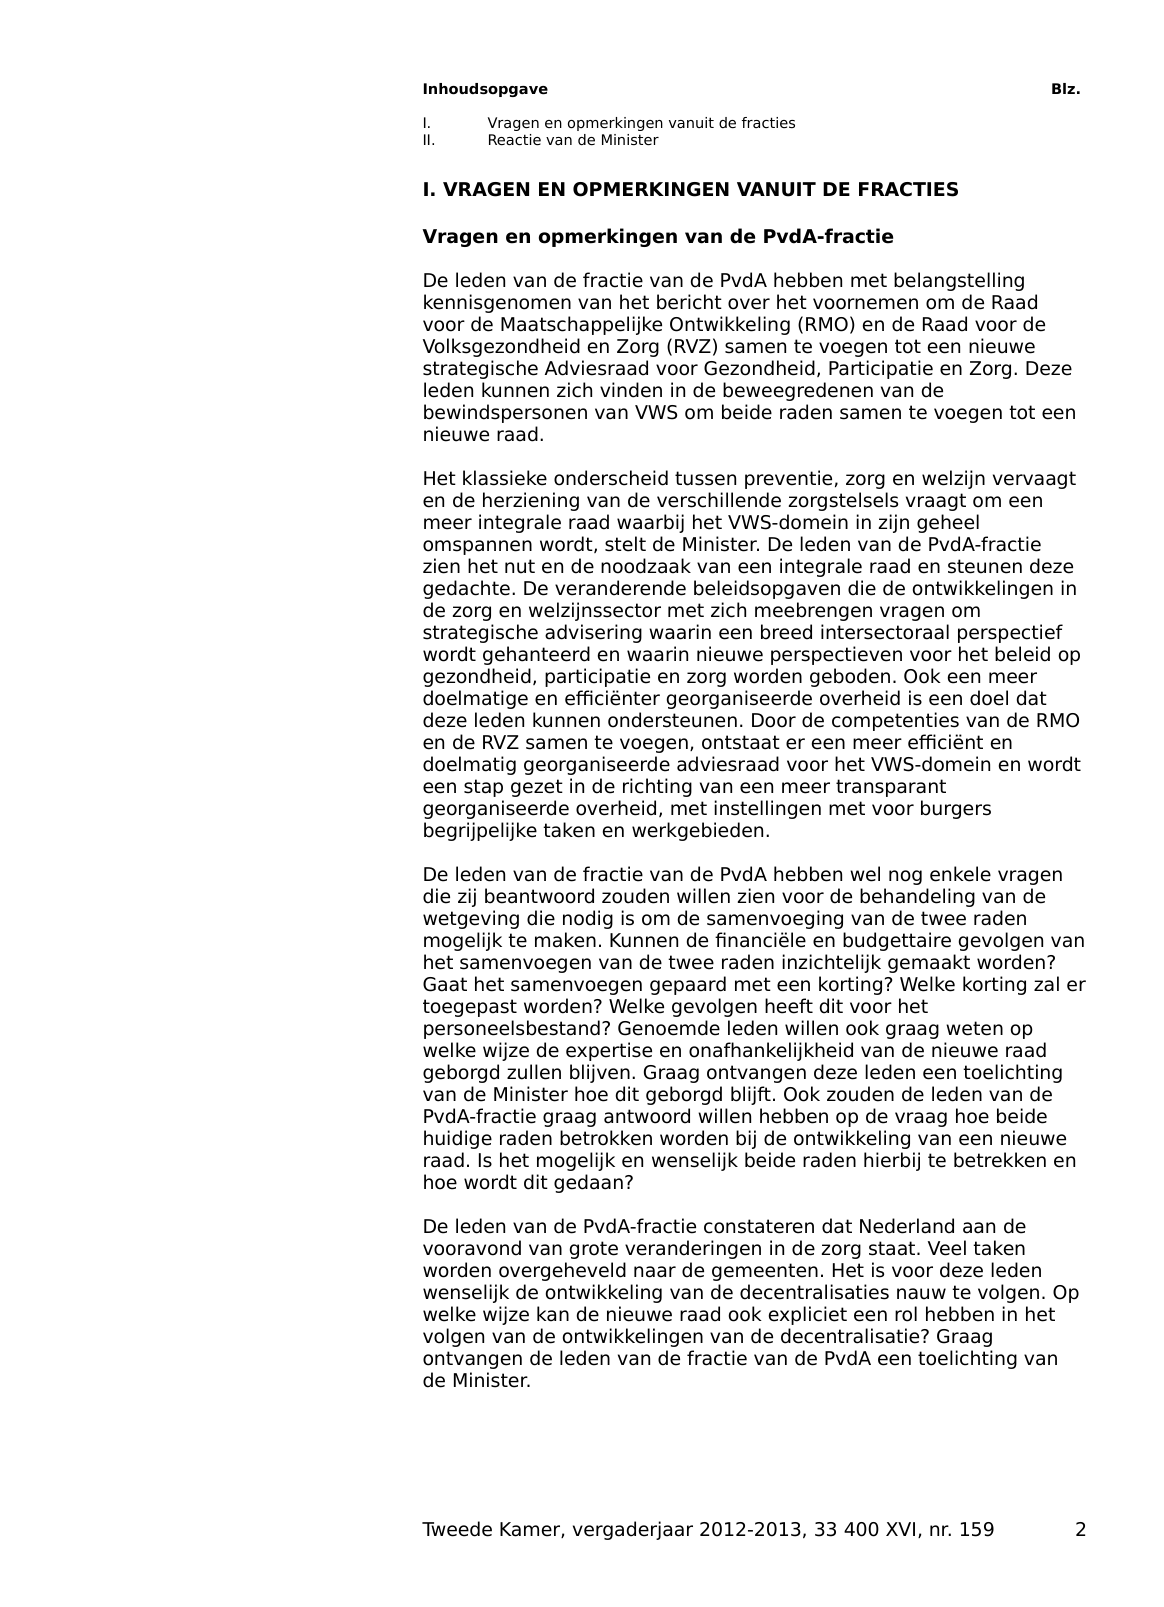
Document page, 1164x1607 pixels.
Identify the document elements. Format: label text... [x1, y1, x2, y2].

text De leden van de fractie van de PvdA hebben met belangstelling kennisgenomen van het bericht over het voornemen om de Raad voor de Maatschappelijke Ontwikkeling (RMO) en de Raad voor de Volksgezondheid en Zorg (RVZ) samen te voegen tot een nieuwe strategische Adviesraad voor Gezondheid, Participatie en Zorg. Deze leden kunnen zich vinden in de beweegredenen van de bewindspersonen van VWS om beide raden samen te voegen tot een nieuwe raad. [422, 270, 1087, 446]
table_cell Reactie van de Minister [481, 132, 1013, 149]
subtitle I. VRAGEN EN OPMERKINGEN VANUIT DE FRACTIES [422, 179, 1087, 201]
text De leden van de PvdA-fractie constateren dat Nederland aan de vooravond van grote veranderingen in de zorg staat. Veel taken worden overgeheveld naar de gemeenten. Het is voor deze leden wenselijk de ontwikkeling van de decentralisaties nauw te volgen. Op welke wijze kan de nieuwe raad ook expliciet een rol hebben in het volgen van de ontwikkelingen van de decentralisatie? Graag ontvangen de leden van de fractie van de PvdA een toelichting van de Minister. [422, 1216, 1087, 1392]
subtitle Vragen en opmerkingen van de PvdA-fractie [422, 226, 1087, 248]
table_header Blz. [1013, 81, 1087, 98]
table_cell [481, 98, 1013, 115]
table_cell Vragen en opmerkingen vanuit de fracties [481, 115, 1013, 132]
text De leden van de fractie van de PvdA hebben wel nog enkele vragen die zij beantwoord zouden willen zien voor de behandeling van de wetgeving die nodig is om de samenvoeging van de twee raden mogelijk te maken. Kunnen de financiële en budgettaire gevolgen van het samenvoegen van de twee raden inzichtelijk gemaakt worden? Gaat het samenvoegen gepaard met een korting? Welke korting zal er toegepast worden? Welke gevolgen heeft dit voor het personeelsbestand? Genoemde leden willen ook graag weten op welke wijze de expertise en onafhankelijkheid van de nieuwe raad geborgd zullen blijven. Graag ontvangen deze leden een toelichting van de Minister hoe dit geborgd blijft. Ook zouden de leden van de PvdA-fractie graag antwoord willen hebben op de vraag hoe beide huidige raden betrokken worden bij de ontwikkeling van een nieuwe raad. Is het mogelijk en wenselijk beide raden hierbij te betrekken en hoe wordt dit gedaan? [422, 864, 1087, 1193]
table_cell [422, 98, 481, 115]
table_cell [1013, 132, 1087, 149]
table_header Inhoudsopgave [422, 81, 1013, 98]
text Het klassieke onderscheid tussen preventie, zorg en welzijn vervaagt en de herziening van de verschillende zorgstelsels vraagt om een meer integrale raad waarbij het VWS-domein in zijn geheel omspannen wordt, stelt de Minister. De leden van de PvdA-fractie zien het nut en de noodzaak van een integrale raad en steunen deze gedachte. De veranderende beleidsopgaven die de ontwikkelingen in de zorg en welzijnssector met zich meebrengen vragen om strategische advisering waarin een breed intersectoraal perspectief wordt gehanteerd en waarin nieuwe perspectieven voor het beleid op gezondheid, participatie en zorg worden geboden. Ook een meer doelmatige en efficiënter georganiseerde overheid is een doel dat deze leden kunnen ondersteunen. Door de competenties van de RMO en de RVZ samen te voegen, ontstaat er een meer efficiënt en doelmatig georganiseerde adviesraad voor het VWS-domein en wordt een stap gezet in de richting van een meer transparant georganiseerde overheid, met instellingen met voor burgers begrijpelijke taken en werkgebieden. [422, 468, 1087, 842]
table_cell [1013, 115, 1087, 132]
table_cell II. [422, 132, 481, 149]
table_cell [1013, 98, 1087, 115]
table_cell I. [422, 115, 481, 132]
